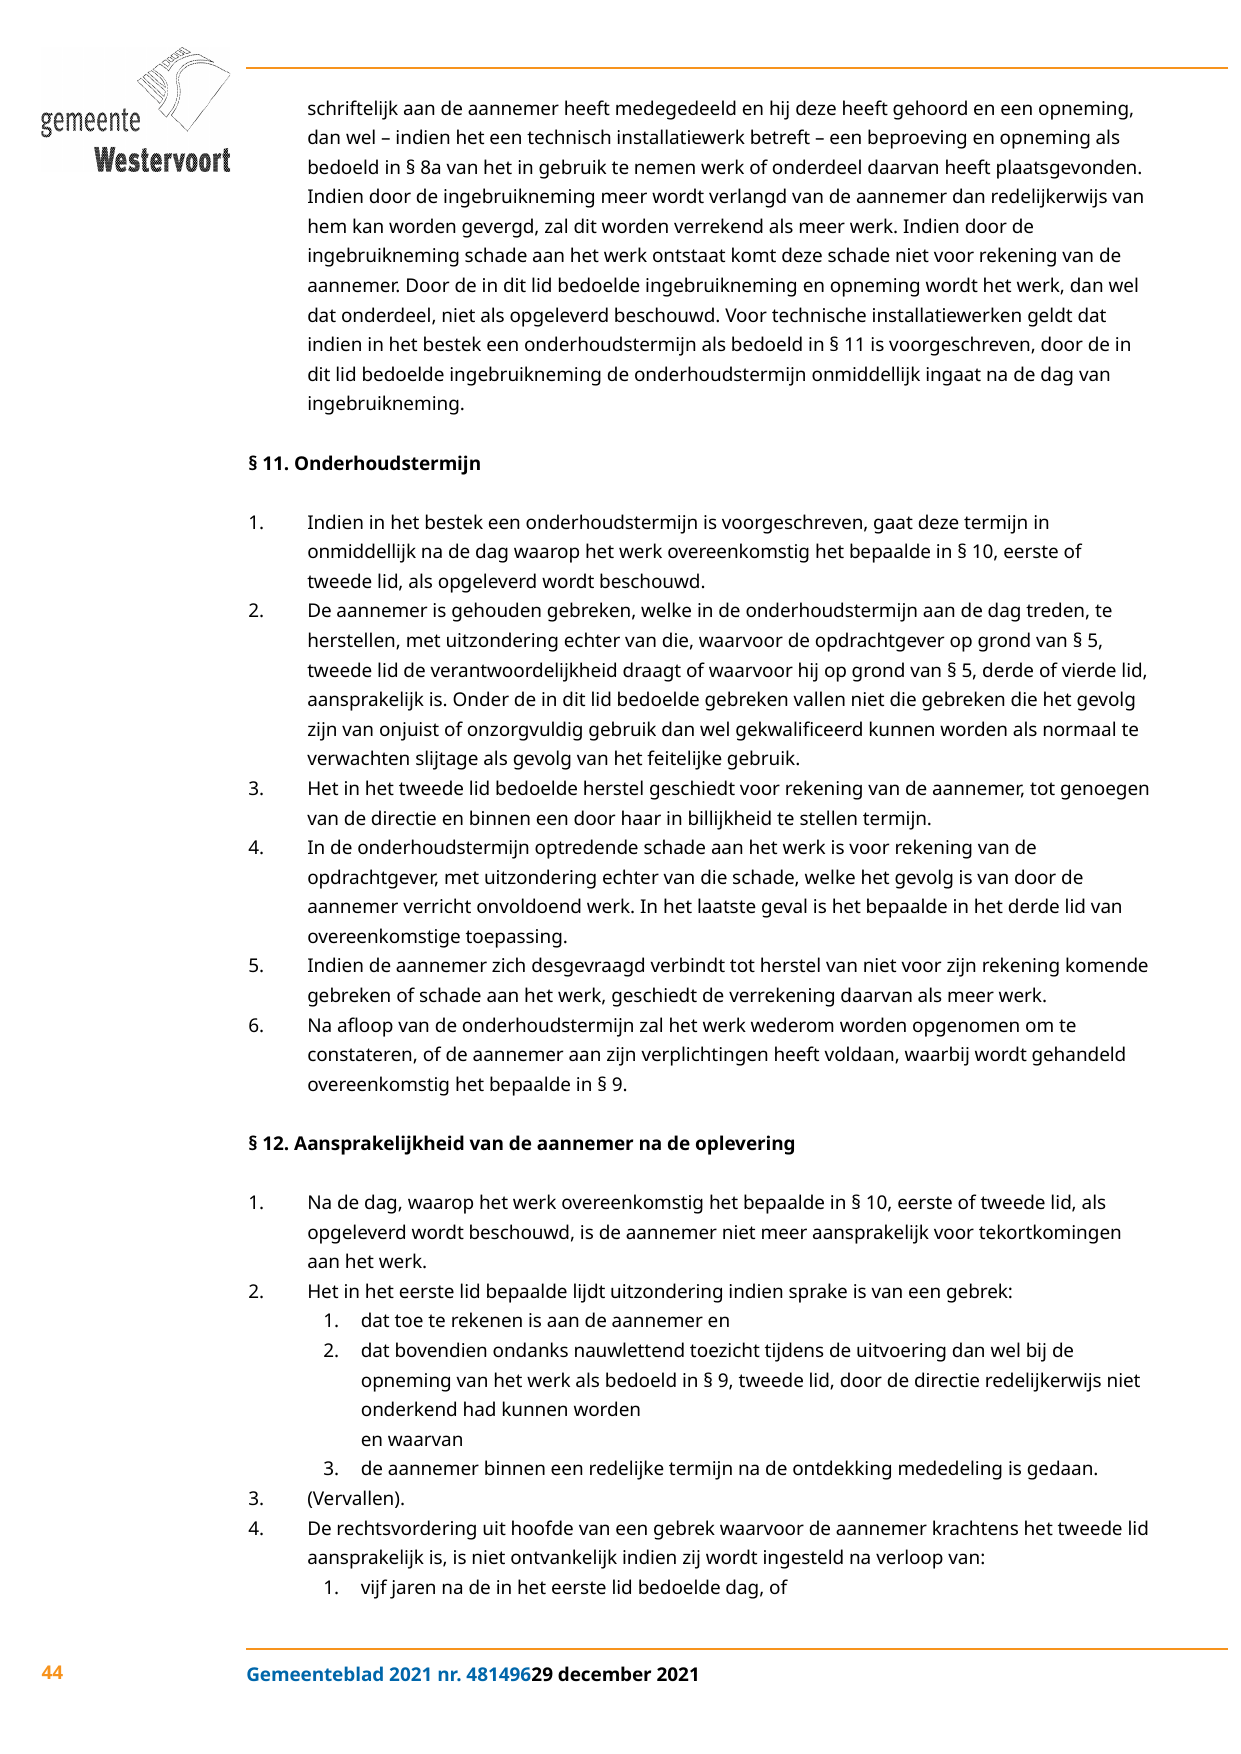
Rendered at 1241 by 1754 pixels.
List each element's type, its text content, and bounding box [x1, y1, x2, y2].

list Het in het eerste lid bepaalde lijdt uitzondering indien sprake is van een gebrek: [248, 1278, 1152, 1304]
picture [41, 47, 231, 172]
list De rechtsvordering uit hoofde van een gebrek waarvoor de aannemer krachtens het tweede lid aansprakelijk is, is niet ontvankelijk indien zij wordt ingesteld na verloop van: [248, 1515, 1152, 1570]
list De aannemer is gehouden gebreken, welke in de onderhoudstermijn aan de dag treden, te herstellen, met uitzondering echter van die, waarvoor de opdrachtgever op grond van § 5, tweede lid de verantwoordelijkheid draagt of waarvoor hij op grond van § 5, derde of vierde lid, aansprakelijk is. Onder de in dit lid bedoelde gebreken vallen niet die gebreken die het gevolg zijn van onjuist of onzorgvuldig gebruik dan wel gekwalificeerd kunnen worden als normaal te verwachten slijtage als gevolg van het feitelijke gebruik. [248, 598, 1152, 771]
text § 12. Aansprakelijkheid van de aannemer na de oplevering [248, 1130, 1152, 1156]
list Het in het tweede lid bedoelde herstel geschiedt voor rekening van de aannemer, tot genoegen van de directie en binnen een door haar in billijkheid te stellen termijn. [248, 775, 1152, 831]
list Na de dag, waarop het werk overeenkomstig het bepaalde in § 10, eerste of tweede lid, als opgeleverd wordt beschouwd, is de aannemer niet meer aansprakelijk voor tekortkomingen aan het werk. [248, 1189, 1152, 1274]
list Na afloop van de onderhoudstermijn zal het werk wederom worden opgenomen om te constateren, of de aannemer aan zijn verplichtingen heeft voldaan, waarbij wordt gehandeld overeenkomstig het bepaalde in § 9. [248, 1012, 1152, 1097]
list (Vervallen). [248, 1485, 1152, 1511]
list In de onderhoudstermijn optredende schade aan het werk is voor rekening van de opdrachtgever, met uitzondering echter van die schade, welke het gevolg is van door de aannemer verricht onvoldoend werk. In het laatste geval is het bepaalde in het derde lid van overeenkomstige toepassing. [248, 834, 1152, 949]
list Indien in het bestek een onderhoudstermijn is voorgeschreven, gaat deze termijn in onmiddellijk na de dag waarop het werk overeenkomstig het bepaalde in § 10, eerste of tweede lid, als opgeleverd wordt beschouwd. [248, 509, 1152, 594]
list en waarvan [323, 1426, 1152, 1452]
text § 11. Onderhoudstermijn [248, 450, 1152, 476]
list dat toe te rekenen is aan de aannemer en [323, 1308, 1152, 1333]
list de aannemer binnen een redelijke termijn na de ontdekking mededeling is gedaan. [323, 1456, 1152, 1481]
list dat bovendien ondanks nauwlettend toezicht tijdens de uitvoering dan wel bij de opneming van het werk als bedoeld in § 9, tweede lid, door de directie redelijkerwijs niet onderkend had kunnen worden [323, 1337, 1152, 1422]
list vijf jaren na de in het eerste lid bedoelde dag, of [323, 1574, 1152, 1600]
list schriftelijk aan de aannemer heeft medegedeeld en hij deze heeft gehoord en een opneming, dan wel – indien het een technisch installatiewerk betreft – een beproeving en opneming als bedoeld in § 8a van het in gebruik te nemen werk of onderdeel daarvan heeft plaatsgevonden. Indien door de ingebruikneming meer wordt verlangd van de aannemer dan redelijkerwijs van hem kan worden gevergd, zal dit worden verrekend als meer werk. Indien door de ingebruikneming schade aan het werk ontstaat komt deze schade niet voor rekening van de aannemer. Door de in dit lid bedoelde ingebruikneming en opneming wordt het werk, dan wel dat onderdeel, niet als opgeleverd beschouwd. Voor technische installatiewerken geldt dat indien in het bestek een onderhoudstermijn als bedoeld in § 11 is voorgeschreven, door de in dit lid bedoelde ingebruikneming de onderhoudstermijn onmiddellijk ingaat na de dag van ingebruikneming. [248, 95, 1152, 416]
list Indien de aannemer zich desgevraagd verbindt tot herstel van niet voor zijn rekening komende gebreken of schade aan het werk, geschiedt de verrekening daarvan als meer werk. [248, 953, 1152, 1008]
